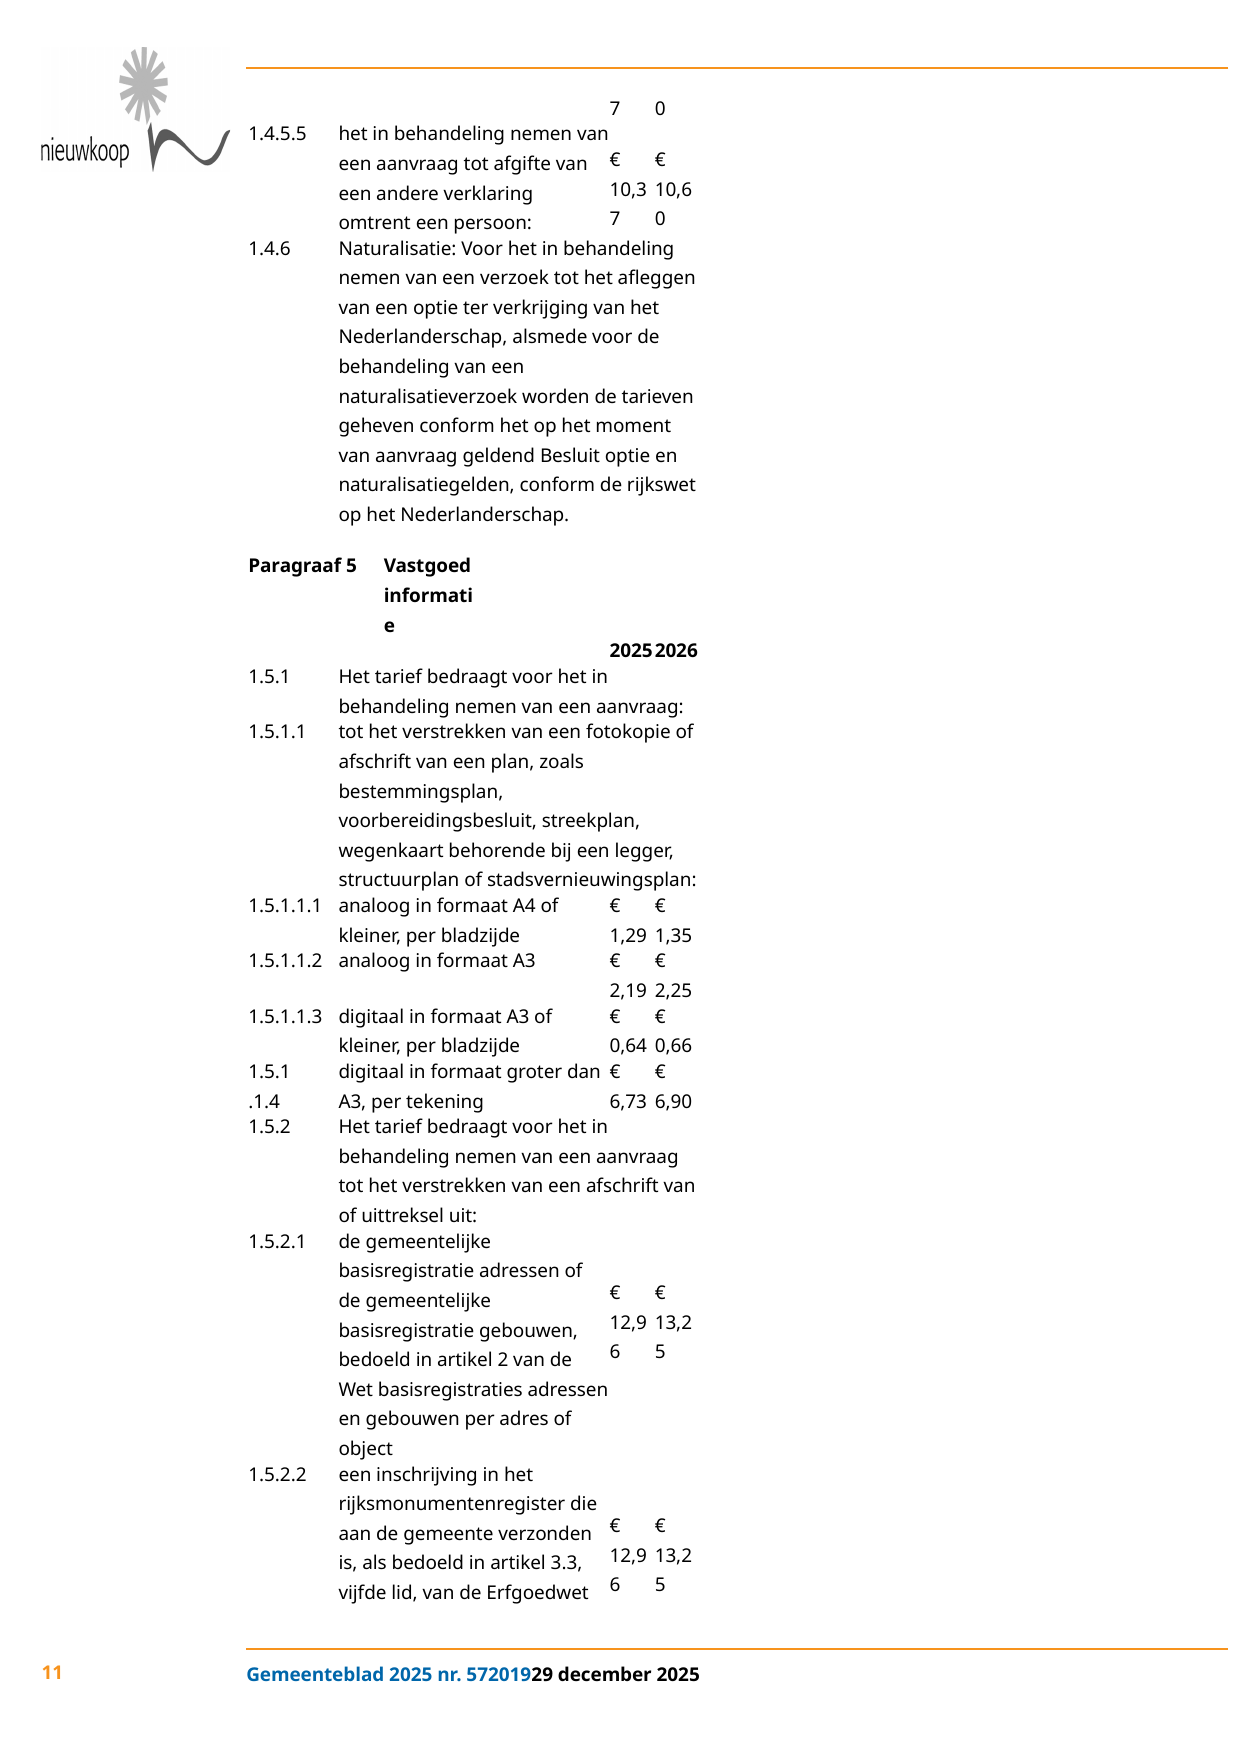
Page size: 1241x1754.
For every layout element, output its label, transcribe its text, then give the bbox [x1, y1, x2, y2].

table_cell € 13,25 [655, 1280, 700, 1461]
table_cell € 1,35 [655, 892, 700, 948]
table_cell € 0,66 [655, 1003, 700, 1058]
table_cell [655, 121, 700, 146]
table_cell [248, 1512, 293, 1605]
table_cell [338, 527, 383, 553]
picture [41, 47, 231, 172]
table_cell Naturalisatie: Voor het in behandeling nemen van een verzoek tot het afleggen van een optie ter verkrijging van het Nederlanderschap, alsmede voor de behandeling van een naturalisatieverzoek worden de tarieven geheven conform het op het moment van aanvraag geldend Besluit optie en naturalisatiegelden, conform de rijkswet op het Nederlanderschap. [338, 235, 700, 527]
table_cell [519, 638, 564, 663]
table_cell [293, 527, 338, 553]
table_cell [248, 1254, 293, 1279]
table_cell digitaal in formaat A3 of kleiner, per bladzijde [338, 1003, 609, 1058]
table_cell [609, 121, 654, 146]
table_cell [248, 527, 293, 553]
table_cell 1.5.1.1.2 [248, 948, 338, 1003]
table_cell € 12,96 [609, 1280, 654, 1461]
table_cell [609, 553, 654, 638]
table_cell 1.5.2.1 [248, 1228, 338, 1254]
table_cell [655, 1228, 700, 1254]
table_cell [474, 527, 519, 553]
table_cell [293, 95, 338, 121]
table_cell een inschrijving in het rijksmonumentenregister die aan de gemeente verzonden is, als bedoeld in artikel 3.3, vijfde lid, van de Erfgoedwet [338, 1461, 609, 1605]
table_cell € 10,60 [655, 146, 700, 235]
table_cell € 10,37 [609, 146, 654, 235]
table_cell het in behandeling nemen van een aanvraag tot afgifte van een andere verklaring omtrent een persoon: [338, 121, 609, 235]
table_cell Vastgoedinformatie [384, 553, 474, 638]
table_cell [609, 1487, 654, 1512]
table_cell de gemeentelijke basisregistratie adressen of de gemeentelijke basisregistratie gebouwen, bedoeld in artikel 2 van de Wet basisregistraties adressen en gebouwen per adres of object [338, 1228, 609, 1461]
table_cell 2026 [655, 638, 700, 663]
table_cell [248, 1280, 293, 1461]
table_cell [248, 146, 293, 235]
table_cell digitaal in formaat groter dan A3, per tekening [338, 1058, 609, 1113]
table_cell [519, 527, 564, 553]
table_cell 7 [609, 95, 654, 121]
table_cell 1.4.6 [248, 235, 293, 527]
table_cell 1.5.1.1.1 [248, 892, 338, 948]
table_cell Het tarief bedraagt voor het in behandeling nemen van een aanvraag: [338, 663, 700, 719]
table_cell [609, 1228, 654, 1254]
table_cell 1.5.1 [248, 663, 338, 719]
table_cell € 13,25 [655, 1512, 700, 1605]
table_cell 0 [655, 95, 700, 121]
table_cell € 6,90 [655, 1058, 700, 1113]
table_cell [248, 638, 293, 663]
table_cell [248, 1139, 293, 1228]
table_cell [564, 638, 609, 663]
table_cell [655, 553, 700, 638]
table_cell analoog in formaat A3 [338, 948, 609, 1003]
table_cell [293, 235, 338, 527]
table_cell [655, 1461, 700, 1487]
table_cell [655, 1254, 700, 1279]
table_cell € 0,64 [609, 1003, 654, 1058]
table_cell [655, 527, 700, 553]
table_cell 1.5.2 [248, 1114, 338, 1139]
table_cell [384, 527, 429, 553]
table_cell [609, 527, 654, 553]
table_cell tot het verstrekken van een fotokopie of afschrift van een plan, zoals bestemmingsplan, voorbereidingsbesluit, streekplan, wegenkaart behorende bij een legger, structuurplan of stadsvernieuwingsplan: [338, 719, 700, 892]
table_cell [655, 1487, 700, 1512]
table_cell [609, 1461, 654, 1487]
table_cell [293, 1254, 338, 1279]
table_cell [384, 638, 429, 663]
table_cell 1.5.2.2 [248, 1461, 338, 1487]
table_cell 2025 [609, 638, 654, 663]
table_cell € 12,96 [609, 1512, 654, 1605]
table_cell [338, 95, 609, 121]
table_cell [293, 1280, 338, 1461]
table_cell [564, 527, 609, 553]
table_cell [338, 638, 383, 663]
table_cell [248, 1487, 293, 1512]
table_cell € 1,29 [609, 892, 654, 948]
table_cell 1.5.1.1 [248, 719, 338, 744]
table_cell [293, 146, 338, 235]
table_cell [429, 638, 474, 663]
table_cell [248, 95, 293, 121]
table_cell € 6,73 [609, 1058, 654, 1113]
table_cell [519, 553, 564, 638]
table_cell [474, 638, 519, 663]
table_cell [474, 553, 519, 638]
table_cell € 2,19 [609, 948, 654, 1003]
table_cell 1.5.1.1.4 [248, 1058, 293, 1113]
table_cell Paragraaf 5 [248, 553, 383, 638]
table_cell 1.4.5.5 [248, 121, 338, 146]
table_cell 1.5.1.1.3 [248, 1003, 338, 1058]
table_cell [564, 553, 609, 638]
table_cell [293, 1058, 338, 1113]
table_cell [293, 1139, 338, 1228]
table_cell [248, 744, 293, 892]
table_cell analoog in formaat A4 of kleiner, per bladzijde [338, 892, 609, 948]
table_cell [429, 527, 474, 553]
table_cell [293, 744, 338, 892]
table_cell € 2,25 [655, 948, 700, 1003]
table_cell [609, 1254, 654, 1279]
table_cell Het tarief bedraagt voor het in behandeling nemen van een aanvraag tot het verstrekken van een afschrift van of uittreksel uit: [338, 1114, 700, 1228]
table_cell [293, 1487, 338, 1512]
table_cell [293, 1512, 338, 1605]
table_cell [293, 638, 338, 663]
